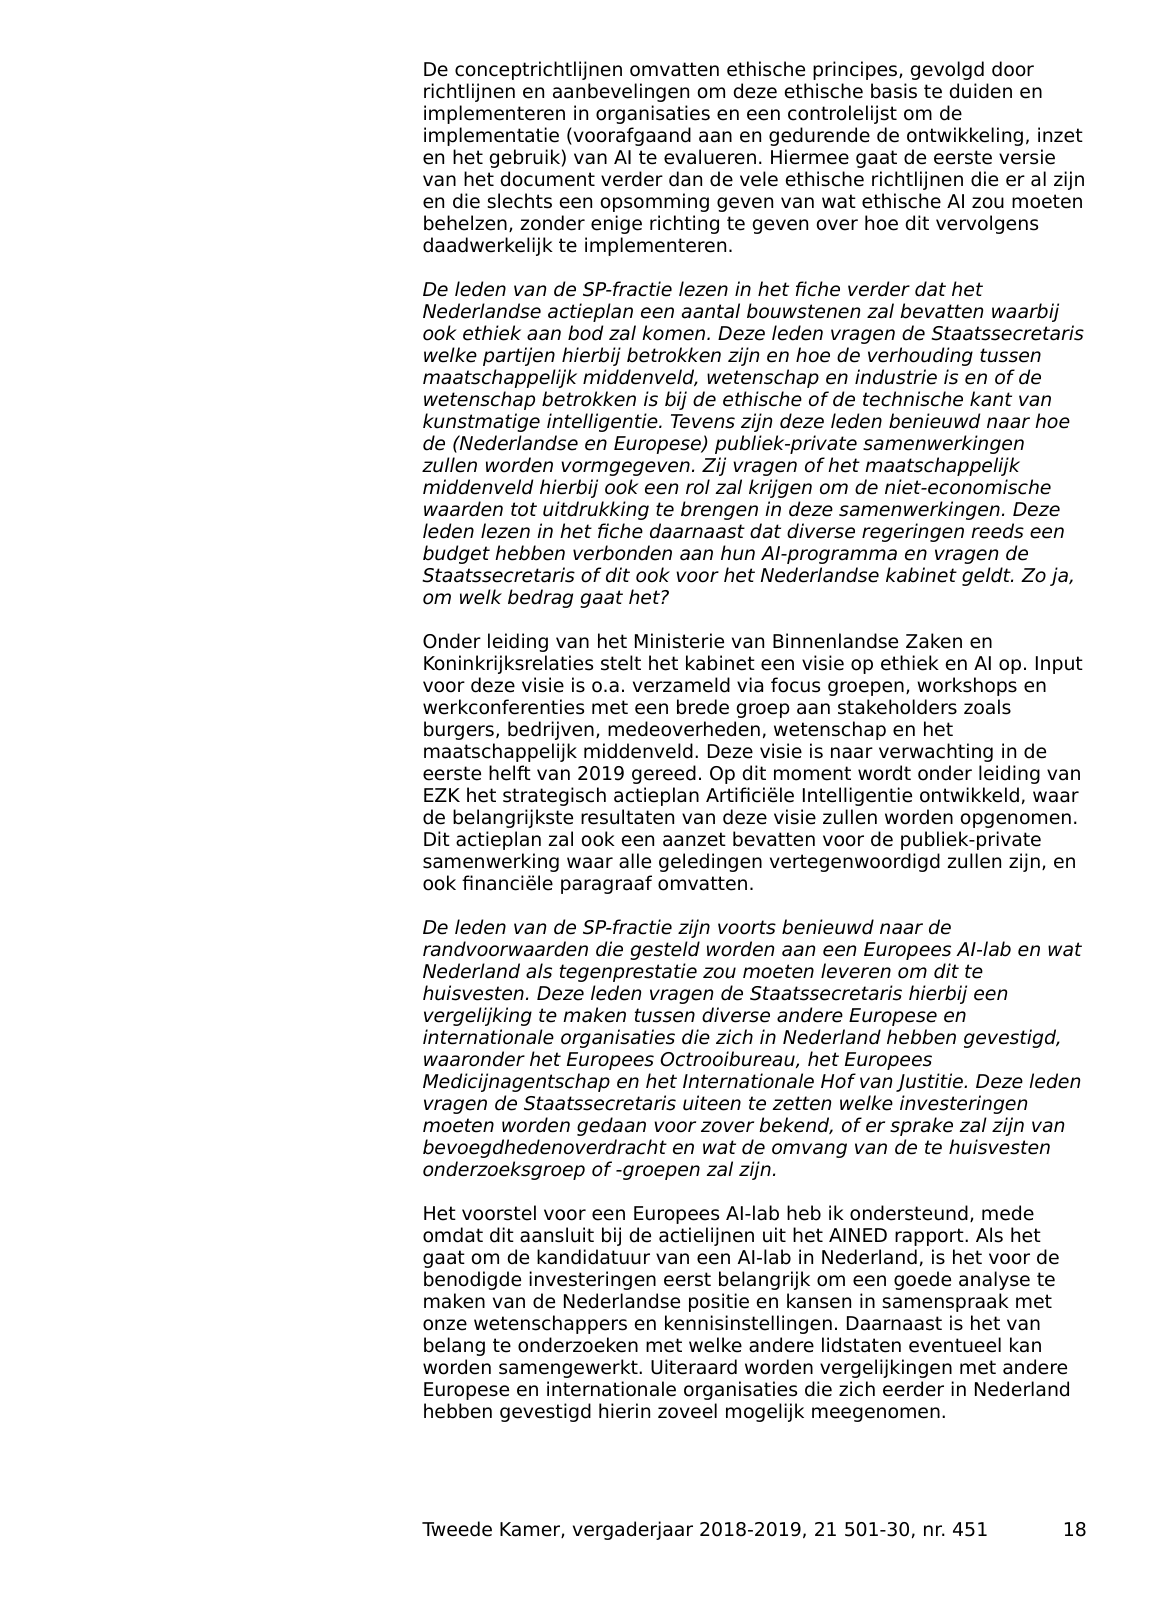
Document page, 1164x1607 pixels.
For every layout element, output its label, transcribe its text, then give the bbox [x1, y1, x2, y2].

text Onder leiding van het Ministerie van Binnenlandse Zaken en Koninkrijksrelaties stelt het kabinet een visie op ethiek en AI op. Input voor deze visie is o.a. verzameld via focus groepen, workshops en werkconferenties met een brede groep aan stakeholders zoals burgers, bedrijven, medeoverheden, wetenschap en het maatschappelijk middenveld. Deze visie is naar verwachting in de eerste helft van 2019 gereed. Op dit moment wordt onder leiding van EZK het strategisch actieplan Artificiële Intelligentie ontwikkeld, waar de belangrijkste resultaten van deze visie zullen worden opgenomen. Dit actieplan zal ook een aanzet bevatten voor de publiek-private samenwerking waar alle geledingen vertegenwoordigd zullen zijn, en ook financiële paragraaf omvatten. [422, 631, 1087, 895]
text De conceptrichtlijnen omvatten ethische principes, gevolgd door richtlijnen en aanbevelingen om deze ethische basis te duiden en implementeren in organisaties en een controlelijst om de implementatie (voorafgaand aan en gedurende de ontwikkeling, inzet en het gebruik) van AI te evalueren. Hiermee gaat de eerste versie van het document verder dan de vele ethische richtlijnen die er al zijn en die slechts een opsomming geven van wat ethische AI zou moeten behelzen, zonder enige richting te geven over hoe dit vervolgens daadwerkelijk te implementeren. [422, 59, 1087, 257]
text De leden van de SP-fractie lezen in het fiche verder dat het Nederlandse actieplan een aantal bouwstenen zal bevatten waarbij ook ethiek aan bod zal komen. Deze leden vragen de Staatssecretaris welke partijen hierbij betrokken zijn en hoe de verhouding tussen maatschappelijk middenveld, wetenschap en industrie is en of de wetenschap betrokken is bij de ethische of de technische kant van kunstmatige intelligentie. Tevens zijn deze leden benieuwd naar hoe de (Nederlandse en Europese) publiek-private samenwerkingen zullen worden vormgegeven. Zij vragen of het maatschappelijk middenveld hierbij ook een rol zal krijgen om de niet-economische waarden tot uitdrukking te brengen in deze samenwerkingen. Deze leden lezen in het fiche daarnaast dat diverse regeringen reeds een budget hebben verbonden aan hun AI-programma en vragen de Staatssecretaris of dit ook voor het Nederlandse kabinet geldt. Zo ja, om welk bedrag gaat het? [422, 279, 1087, 609]
text De leden van de SP-fractie zijn voorts benieuwd naar de randvoorwaarden die gesteld worden aan een Europees AI-lab en wat Nederland als tegenprestatie zou moeten leveren om dit te huisvesten. Deze leden vragen de Staatssecretaris hierbij een vergelijking te maken tussen diverse andere Europese en internationale organisaties die zich in Nederland hebben gevestigd, waaronder het Europees Octrooibureau, het Europees Medicijnagentschap en het Internationale Hof van Justitie. Deze leden vragen de Staatssecretaris uiteen te zetten welke investeringen moeten worden gedaan voor zover bekend, of er sprake zal zijn van bevoegdhedenoverdracht en wat de omvang van de te huisvesten onderzoeksgroep of -groepen zal zijn. [422, 917, 1087, 1181]
text Het voorstel voor een Europees AI-lab heb ik ondersteund, mede omdat dit aansluit bij de actielijnen uit het AINED rapport. Als het gaat om de kandidatuur van een AI-lab in Nederland, is het voor de benodigde investeringen eerst belangrijk om een goede analyse te maken van de Nederlandse positie en kansen in samenspraak met onze wetenschappers en kennisinstellingen. Daarnaast is het van belang te onderzoeken met welke andere lidstaten eventueel kan worden samengewerkt. Uiteraard worden vergelijkingen met andere Europese en internationale organisaties die zich eerder in Nederland hebben gevestigd hierin zoveel mogelijk meegenomen. [422, 1203, 1087, 1423]
